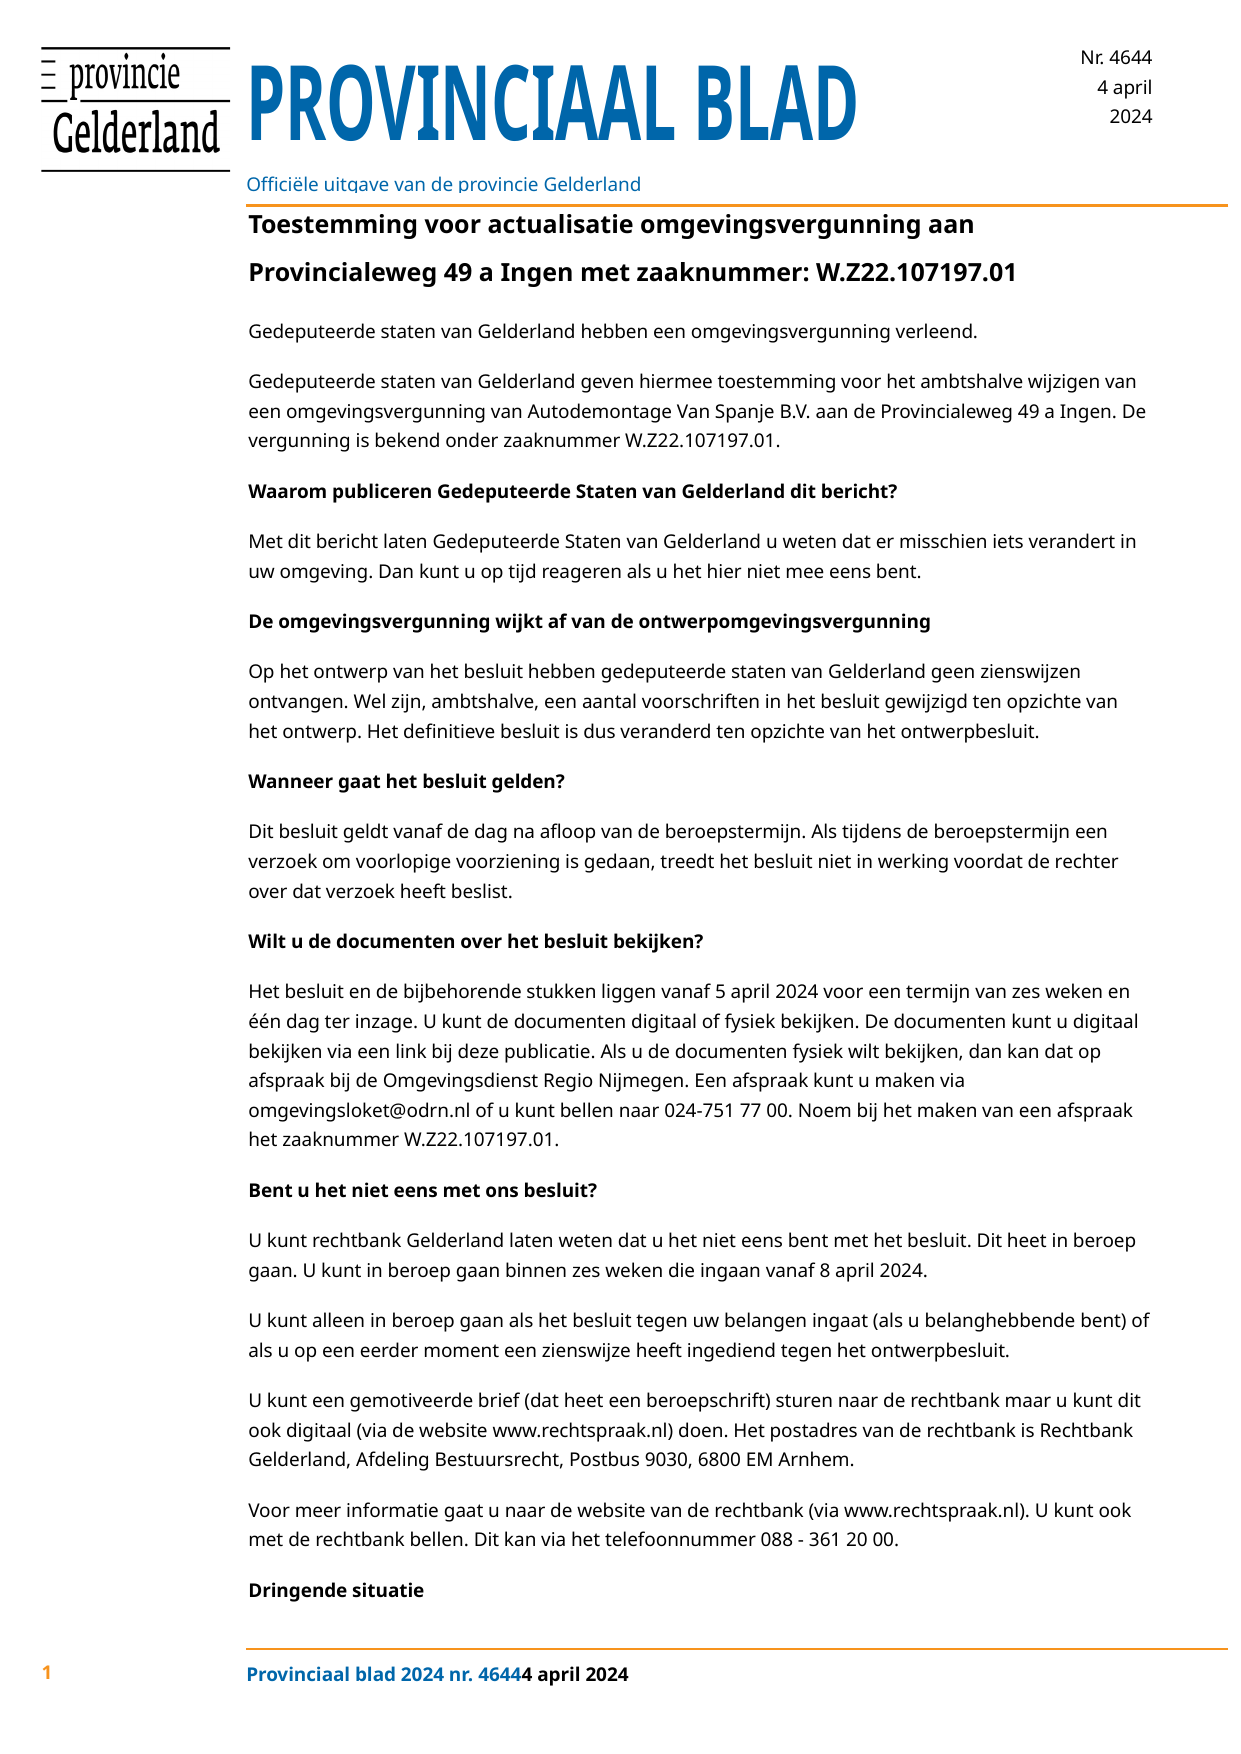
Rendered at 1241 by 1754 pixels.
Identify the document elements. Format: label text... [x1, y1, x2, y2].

text U kunt rechtbank Gelderland laten weten dat u het niet eens bent met het besluit. Dit heet in beroep gaan. U kunt in beroep gaan binnen zes weken die ingaan vanaf 8 april 2024. [248, 1227, 1152, 1283]
text U kunt een gemotiveerde brief (dat heet een beroepschrift) sturen naar de rechtbank maar u kunt dit ook digitaal (via de website www.rechtspraak.nl) doen. Het postadres van de rechtbank is Rechtbank Gelderland, Afdeling Bestuursrecht, Postbus 9030, 6800 EM Arnhem. [248, 1387, 1152, 1472]
text Op het ontwerp van het besluit hebben gedeputeerde staten van Gelderland geen zienswijzen ontvangen. Wel zijn, ambtshalve, een aantal voorschriften in het besluit gewijzigd ten opzichte van het ontwerp. Het definitieve besluit is dus veranderd ten opzichte van het ontwerpbesluit. [248, 659, 1152, 744]
text Dit besluit geldt vanaf de dag na afloop van de beroepstermijn. Als tijdens de beroepstermijn een verzoek om voorlopige voorziening is gedaan, treedt het besluit niet in werking voordat de rechter over dat verzoek heeft beslist. [248, 819, 1152, 904]
text U kunt alleen in beroep gaan als het besluit tegen uw belangen ingaat (als u belanghebbende bent) of als u op een eerder moment een zienswijze heeft ingediend tegen het ontwerpbesluit. [248, 1307, 1152, 1363]
text Toestemming voor actualisatie omgevingsvergunning aan Provincialeweg 49 a Ingen met zaaknummer: W.Z22.107197.01 [248, 207, 1152, 288]
text Voor meer informatie gaat u naar de website van de rechtbank (via www.rechtspraak.nl). U kunt ook met de rechtbank bellen. Dit kan via het telefoonnummer 088 - 361 20 00. [248, 1497, 1152, 1552]
text Bent u het niet eens met ons besluit? [248, 1177, 1152, 1203]
picture [41, 47, 231, 172]
text De omgevingsvergunning wijkt af van de ontwerpomgevingsvergunning [248, 608, 1152, 634]
text Wilt u de documenten over het besluit bekijken? [248, 928, 1152, 954]
text Gedeputeerde staten van Gelderland hebben een omgevingsvergunning verleend. [248, 318, 1152, 344]
text Met dit bericht laten Gedeputeerde Staten van Gelderland u weten dat er misschien iets verandert in uw omgeving. Dan kunt u op tijd reageren als u het hier niet mee eens bent. [248, 528, 1152, 584]
text Dringende situatie [248, 1577, 1152, 1603]
text Waarom publiceren Gedeputeerde Staten van Gelderland dit bericht? [248, 478, 1152, 504]
text Het besluit en de bijbehorende stukken liggen vanaf 5 april 2024 voor een termijn van zes weken en één dag ter inzage. U kunt de documenten digitaal of fysiek bekijken. De documenten kunt u digitaal bekijken via een link bij deze publicatie. Als u de documenten fysiek wilt bekijken, dan kan dat op afspraak bij de Omgevingsdienst Regio Nijmegen. Een afspraak kunt u maken via omgevingsloket@odrn.nl of u kunt bellen naar 024-751 77 00. Noem bij het maken van een afspraak het zaaknummer W.Z22.107197.01. [248, 979, 1152, 1152]
text Wanneer gaat het besluit gelden? [248, 768, 1152, 794]
text Gedeputeerde staten van Gelderland geven hiermee toestemming voor het ambtshalve wijzigen van een omgevingsvergunning van Autodemontage Van Spanje B.V. aan de Provincialeweg 49 a Ingen. De vergunning is bekend onder zaaknummer W.Z22.107197.01. [248, 368, 1152, 453]
